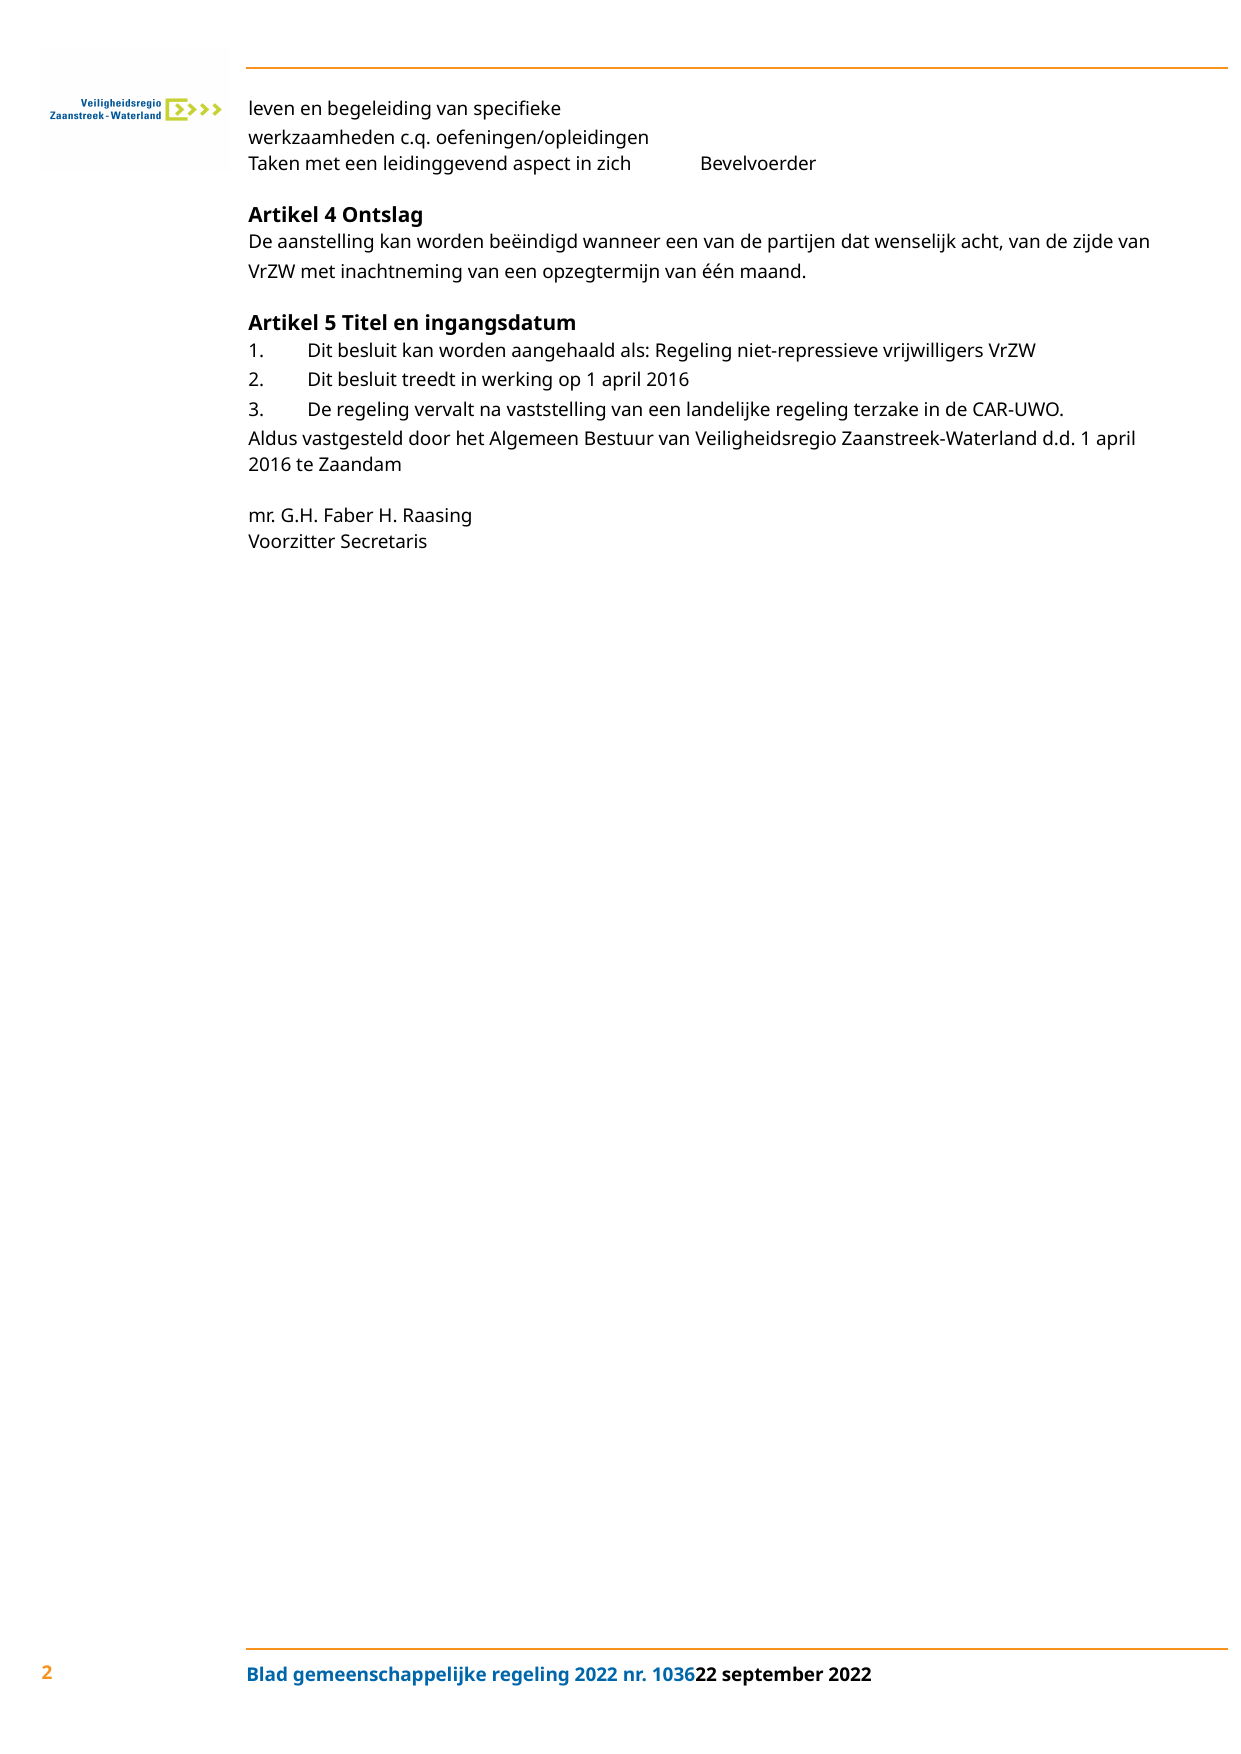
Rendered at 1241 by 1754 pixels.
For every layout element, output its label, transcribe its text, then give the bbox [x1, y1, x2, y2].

picture [41, 47, 231, 172]
list Dit besluit kan worden aangehaald als: Regeling niet-repressieve vrijwilligers VrZW [248, 337, 1152, 362]
text mr. G.H. Faber H. Raasing [248, 503, 1152, 528]
text Aldus vastgesteld door het Algemeen Bestuur van Veiligheidsregio Zaanstreek-Waterland d.d. 1 april 2016 te Zaandam [248, 426, 1152, 477]
text Artikel 5 Titel en ingangsdatum [248, 308, 1152, 337]
text De aanstelling kan worden beëindigd wanneer een van de partijen dat wenselijk acht, van de zijde van VrZW met inachtneming van een opzegtermijn van één maand. [248, 228, 1152, 284]
table_cell Bevelvoerder [700, 150, 1152, 176]
table_cell leven en begeleiding van specifieke werkzaamheden c.q. oefeningen/opleidingen [248, 95, 700, 150]
text Artikel 4 Ontslag [248, 200, 1152, 228]
table_cell [700, 95, 1152, 150]
table_cell Taken met een leidinggevend aspect in zich [248, 150, 700, 176]
text Voorzitter Secretaris [248, 528, 1152, 554]
list Dit besluit treedt in werking op 1 april 2016 [248, 366, 1152, 392]
list De regeling vervalt na vaststelling van een landelijke regeling terzake in de CAR-UWO. [248, 396, 1152, 422]
